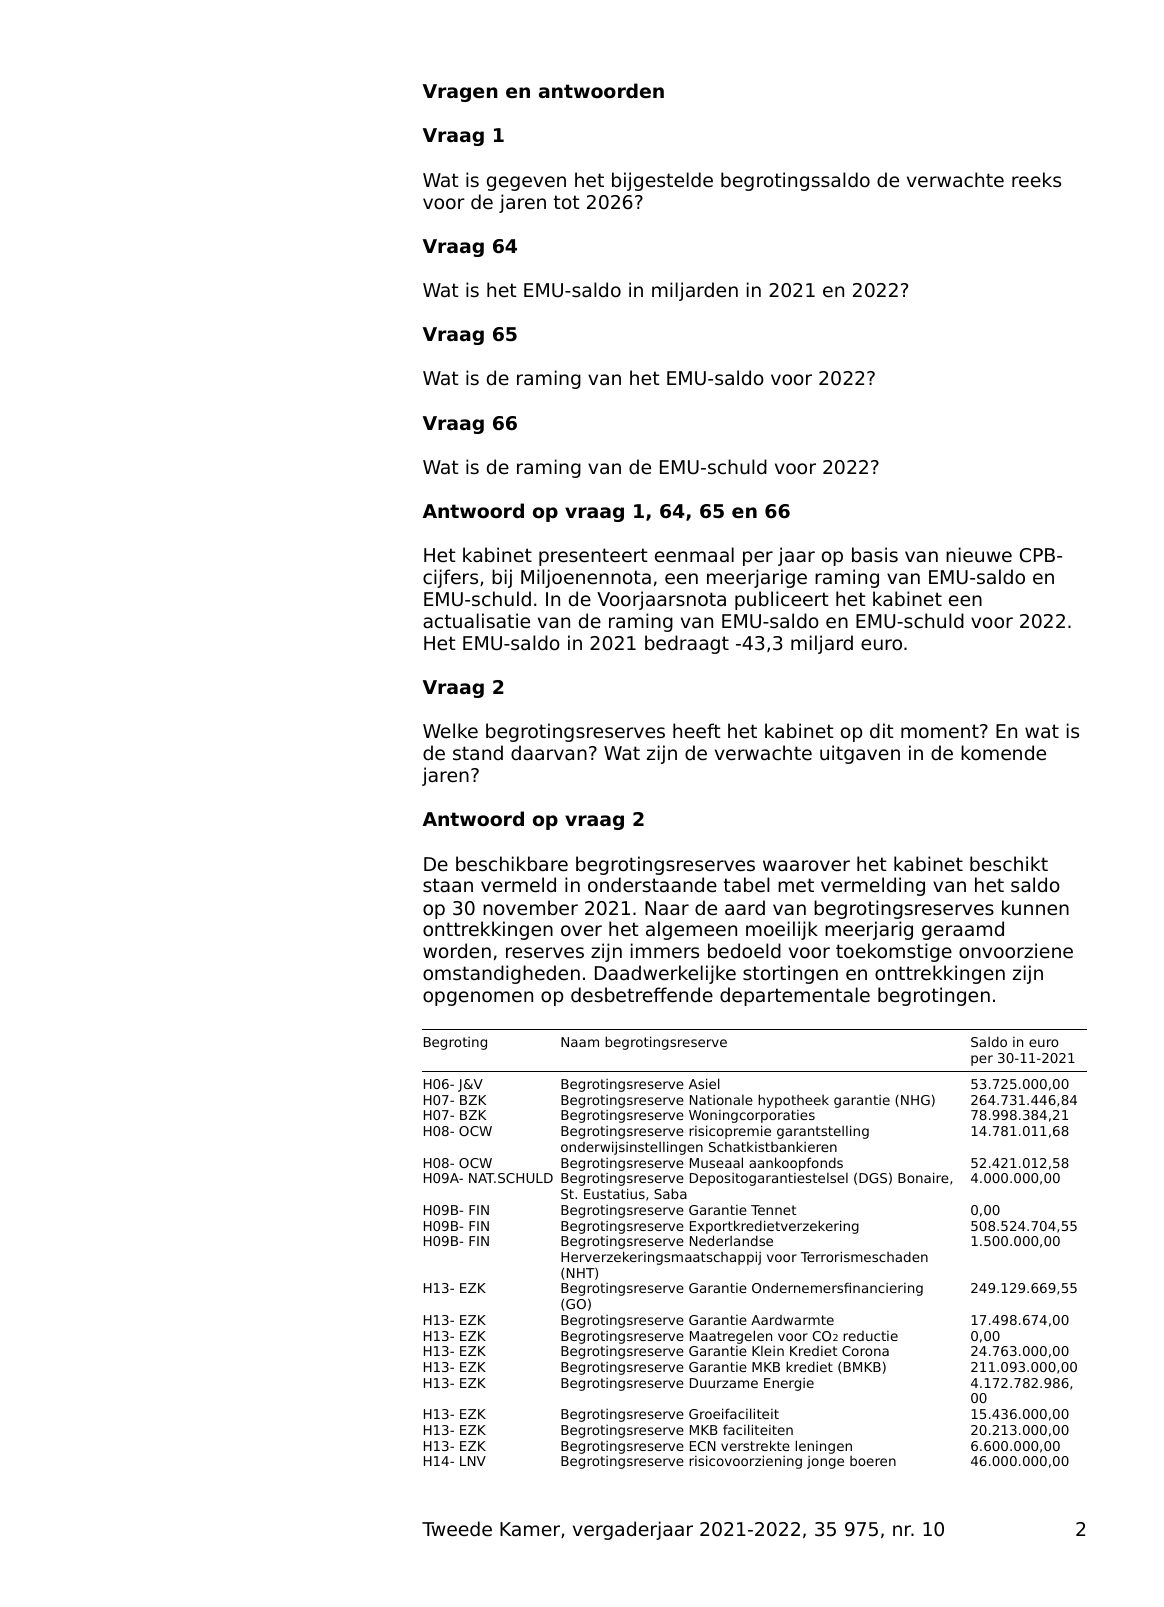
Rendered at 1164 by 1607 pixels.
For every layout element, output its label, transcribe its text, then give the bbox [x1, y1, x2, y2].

table_cell H09A- NAT.SCHULD [422, 1171, 554, 1203]
table_cell Begrotingsreserve Groeifaciliteit [554, 1407, 964, 1423]
table_cell H14- LNV [422, 1454, 554, 1470]
text De beschikbare begrotingsreserves waarover het kabinet beschikt staan vermeld in onderstaande tabel met vermelding van het saldo op 30 november 2021. Naar de aard van begrotingsreserves kunnen onttrekkingen over het algemeen moeilijk meerjarig geraamd worden, reserves zijn immers bedoeld voor toekomstige onvoorziene omstandigheden. Daadwerkelijke stortingen en onttrekkingen zijn opgenomen op desbetreffende departementale begrotingen. [422, 853, 1087, 1007]
table_cell H09B- FIN [422, 1203, 554, 1218]
table_cell H08- OCW [422, 1155, 554, 1171]
table_cell 4.000.000,00 [964, 1171, 1087, 1203]
table_cell 53.725.000,00 [964, 1072, 1087, 1092]
table_cell H13- EZK [422, 1329, 554, 1344]
subtitle Antwoord op vraag 2 [422, 809, 1087, 831]
subtitle Vraag 65 [422, 324, 1087, 346]
table_cell H13- EZK [422, 1360, 554, 1376]
table_cell 4.172.782.986,00 [964, 1376, 1087, 1407]
table_cell 46.000.000,00 [964, 1454, 1087, 1470]
table_header Begroting [422, 1030, 554, 1071]
table_cell 24.763.000,00 [964, 1344, 1087, 1360]
table_cell Begrotingsreserve risicopremie garantstelling onderwijsinstellingen Schatkistbankieren [554, 1124, 964, 1155]
subtitle Vraag 1 [422, 125, 1087, 147]
table_cell H13- EZK [422, 1376, 554, 1407]
table_cell Begrotingsreserve Duurzame Energie [554, 1376, 964, 1407]
table_cell 264.731.446,84 [964, 1093, 1087, 1108]
table_cell H07- BZK [422, 1093, 554, 1108]
table_cell 0,00 [964, 1329, 1087, 1344]
table_cell 249.129.669,55 [964, 1281, 1087, 1313]
table_cell 20.213.000,00 [964, 1423, 1087, 1438]
table_cell Begrotingsreserve Maatregelen voor CO2 reductie [554, 1329, 964, 1344]
table_cell H06- J&V [422, 1072, 554, 1092]
table_cell Begrotingsreserve Asiel [554, 1072, 964, 1092]
table_cell H09B- FIN [422, 1218, 554, 1234]
text Welke begrotingsreserves heeft het kabinet op dit moment? En wat is de stand daarvan? Wat zijn de verwachte uitgaven in de komende jaren? [422, 721, 1087, 787]
table_cell Begrotingsreserve Nederlandse Herverzekeringsmaatschappij voor Terrorismeschaden (NHT) [554, 1234, 964, 1281]
table_cell 14.781.011,68 [964, 1124, 1087, 1155]
table_cell 78.998.384,21 [964, 1108, 1087, 1124]
table_cell H13- EZK [422, 1344, 554, 1360]
table_cell Begrotingsreserve Garantie Ondernemersfinanciering (GO) [554, 1281, 964, 1313]
table_cell 0,00 [964, 1203, 1087, 1218]
table_cell 211.093.000,00 [964, 1360, 1087, 1376]
table_header Naam begrotingsreserve [554, 1030, 964, 1071]
table_cell Begrotingsreserve Nationale hypotheek garantie (NHG) [554, 1093, 964, 1108]
subtitle Vraag 66 [422, 412, 1087, 434]
table_cell 17.498.674,00 [964, 1313, 1087, 1328]
subtitle Vragen en antwoorden [422, 81, 1087, 103]
table_cell 52.421.012,58 [964, 1155, 1087, 1171]
subtitle Vraag 64 [422, 236, 1087, 258]
table_cell Begrotingsreserve Woningcorporaties [554, 1108, 964, 1124]
table_cell H13- EZK [422, 1281, 554, 1313]
table_cell Begrotingsreserve Museaal aankoopfonds [554, 1155, 964, 1171]
table_cell Begrotingsreserve Garantie Klein Krediet Corona [554, 1344, 964, 1360]
table_cell H07- BZK [422, 1108, 554, 1124]
table_cell H13- EZK [422, 1407, 554, 1423]
table_cell Begrotingsreserve Exportkredietverzekering [554, 1218, 964, 1234]
text Wat is de raming van de EMU-schuld voor 2022? [422, 457, 1087, 478]
text Wat is het EMU-saldo in miljarden in 2021 en 2022? [422, 280, 1087, 302]
subtitle Vraag 2 [422, 677, 1087, 699]
table_cell H13- EZK [422, 1313, 554, 1328]
table_cell Begrotingsreserve ECN verstrekte leningen [554, 1439, 964, 1454]
table_cell Begrotingsreserve Garantie Tennet [554, 1203, 964, 1218]
table_cell 6.600.000,00 [964, 1439, 1087, 1454]
table_cell 1.500.000,00 [964, 1234, 1087, 1281]
table_cell 15.436.000,00 [964, 1407, 1087, 1423]
table_cell 508.524.704,55 [964, 1218, 1087, 1234]
table_cell Begrotingsreserve risicovoorziening jonge boeren [554, 1454, 964, 1470]
table_header Saldo in euro per 30-11-2021 [964, 1030, 1087, 1071]
table_cell H09B- FIN [422, 1234, 554, 1281]
table_cell H13- EZK [422, 1423, 554, 1438]
text Wat is de raming van het EMU-saldo voor 2022? [422, 368, 1087, 390]
table_cell Begrotingsreserve Garantie MKB krediet (BMKB) [554, 1360, 964, 1376]
table_cell H08- OCW [422, 1124, 554, 1155]
text Het kabinet presenteert eenmaal per jaar op basis van nieuwe CPB-cijfers, bij Miljoenennota, een meerjarige raming van EMU-saldo en EMU-schuld. In de Voorjaarsnota publiceert het kabinet een actualisatie van de raming van EMU-saldo en EMU-schuld voor 2022. Het EMU-saldo in 2021 bedraagt -43,3 miljard euro. [422, 545, 1087, 655]
table_cell H13- EZK [422, 1439, 554, 1454]
text Wat is gegeven het bijgestelde begrotingssaldo de verwachte reeks voor de jaren tot 2026? [422, 169, 1087, 213]
table_cell Begrotingsreserve MKB faciliteiten [554, 1423, 964, 1438]
table_cell Begrotingsreserve Garantie Aardwarmte [554, 1313, 964, 1328]
table_cell Begrotingsreserve Depositogarantiestelsel (DGS) Bonaire, St. Eustatius, Saba [554, 1171, 964, 1203]
subtitle Antwoord op vraag 1, 64, 65 en 66 [422, 501, 1087, 523]
